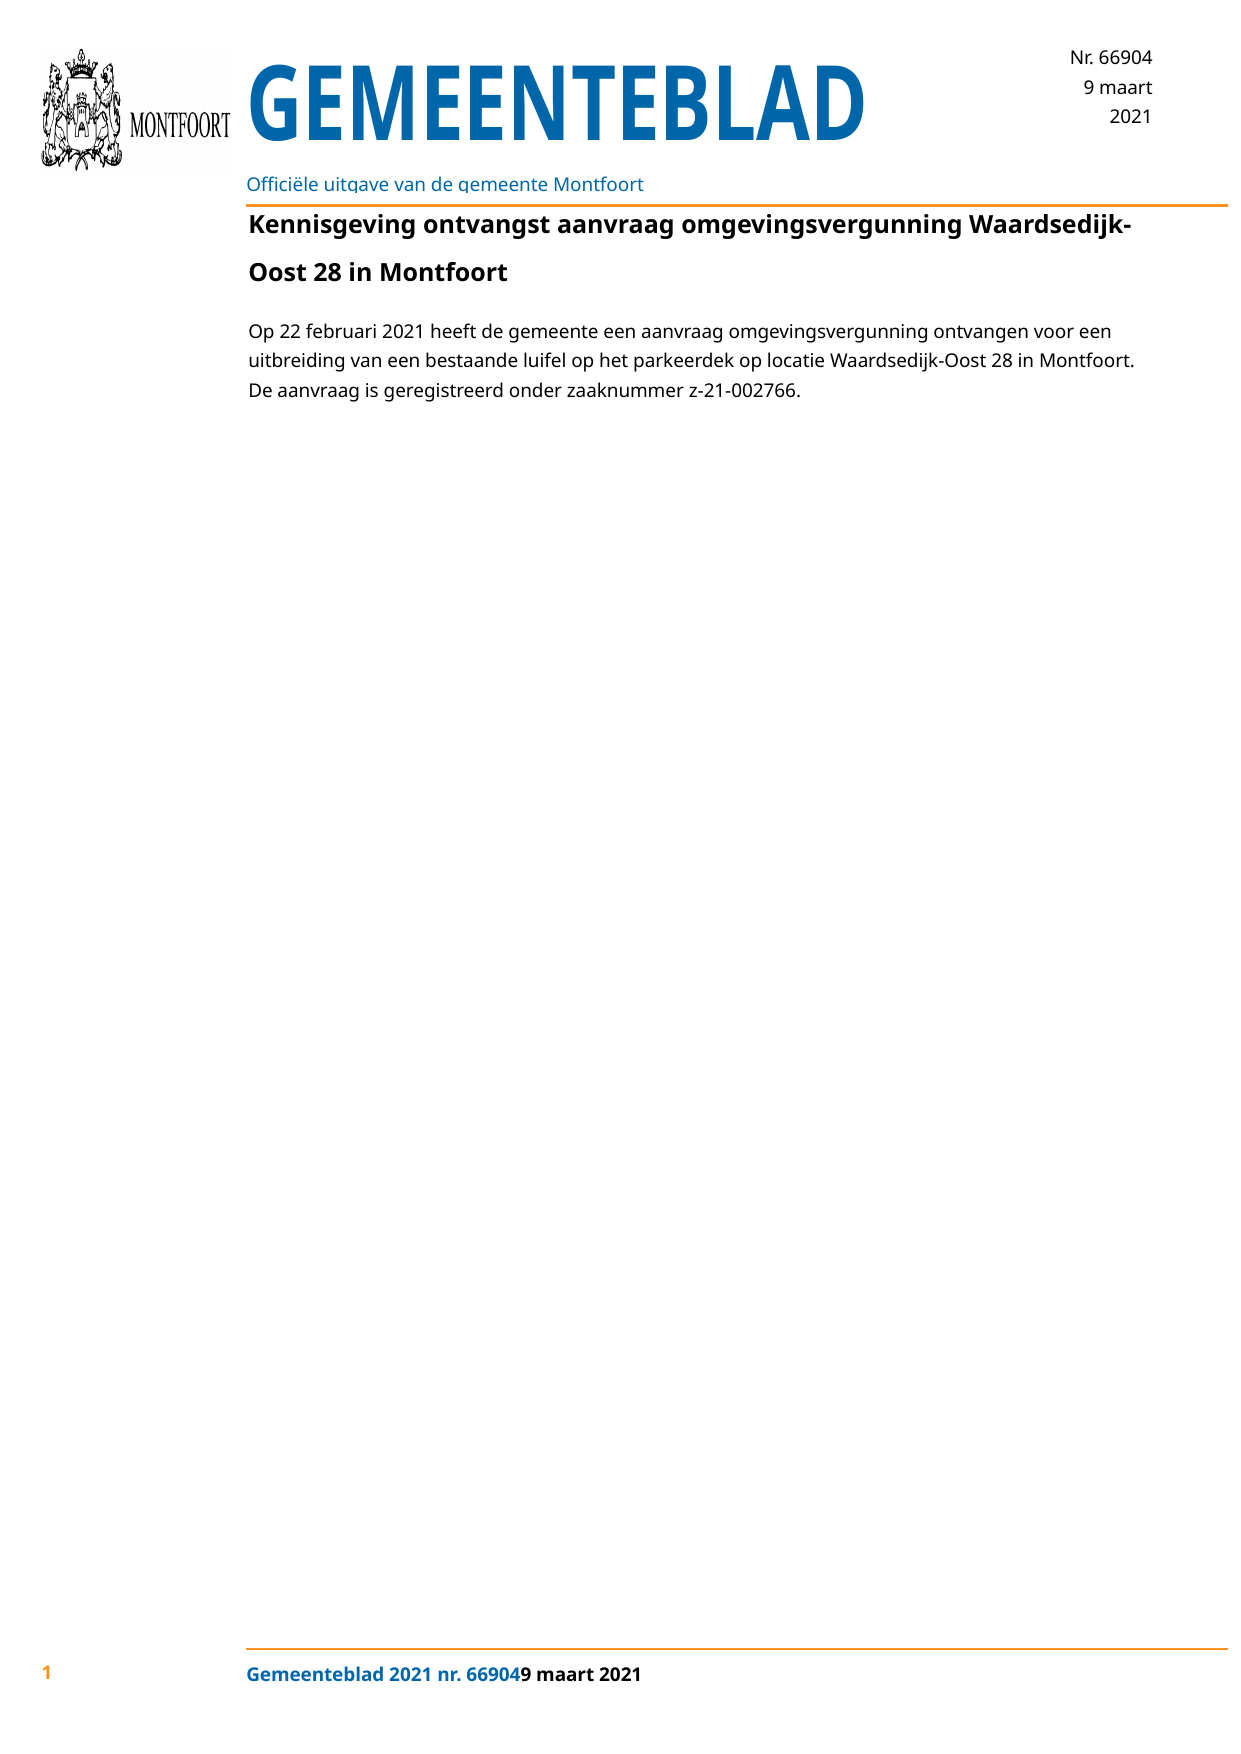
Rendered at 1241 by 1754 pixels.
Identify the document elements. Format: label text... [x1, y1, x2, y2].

text Op 22 februari 2021 heeft de gemeente een aanvraag omgevingsvergunning ontvangen voor een uitbreiding van een bestaande luifel op het parkeerdek op locatie Waardsedijk-Oost 28 in Montfoort. De aanvraag is geregistreerd onder zaaknummer z-21-002766. [248, 318, 1152, 403]
text Kennisgeving ontvangst aanvraag omgevingsvergunning Waardsedijk-Oost 28 in Montfoort [248, 207, 1152, 288]
picture [41, 47, 231, 172]
